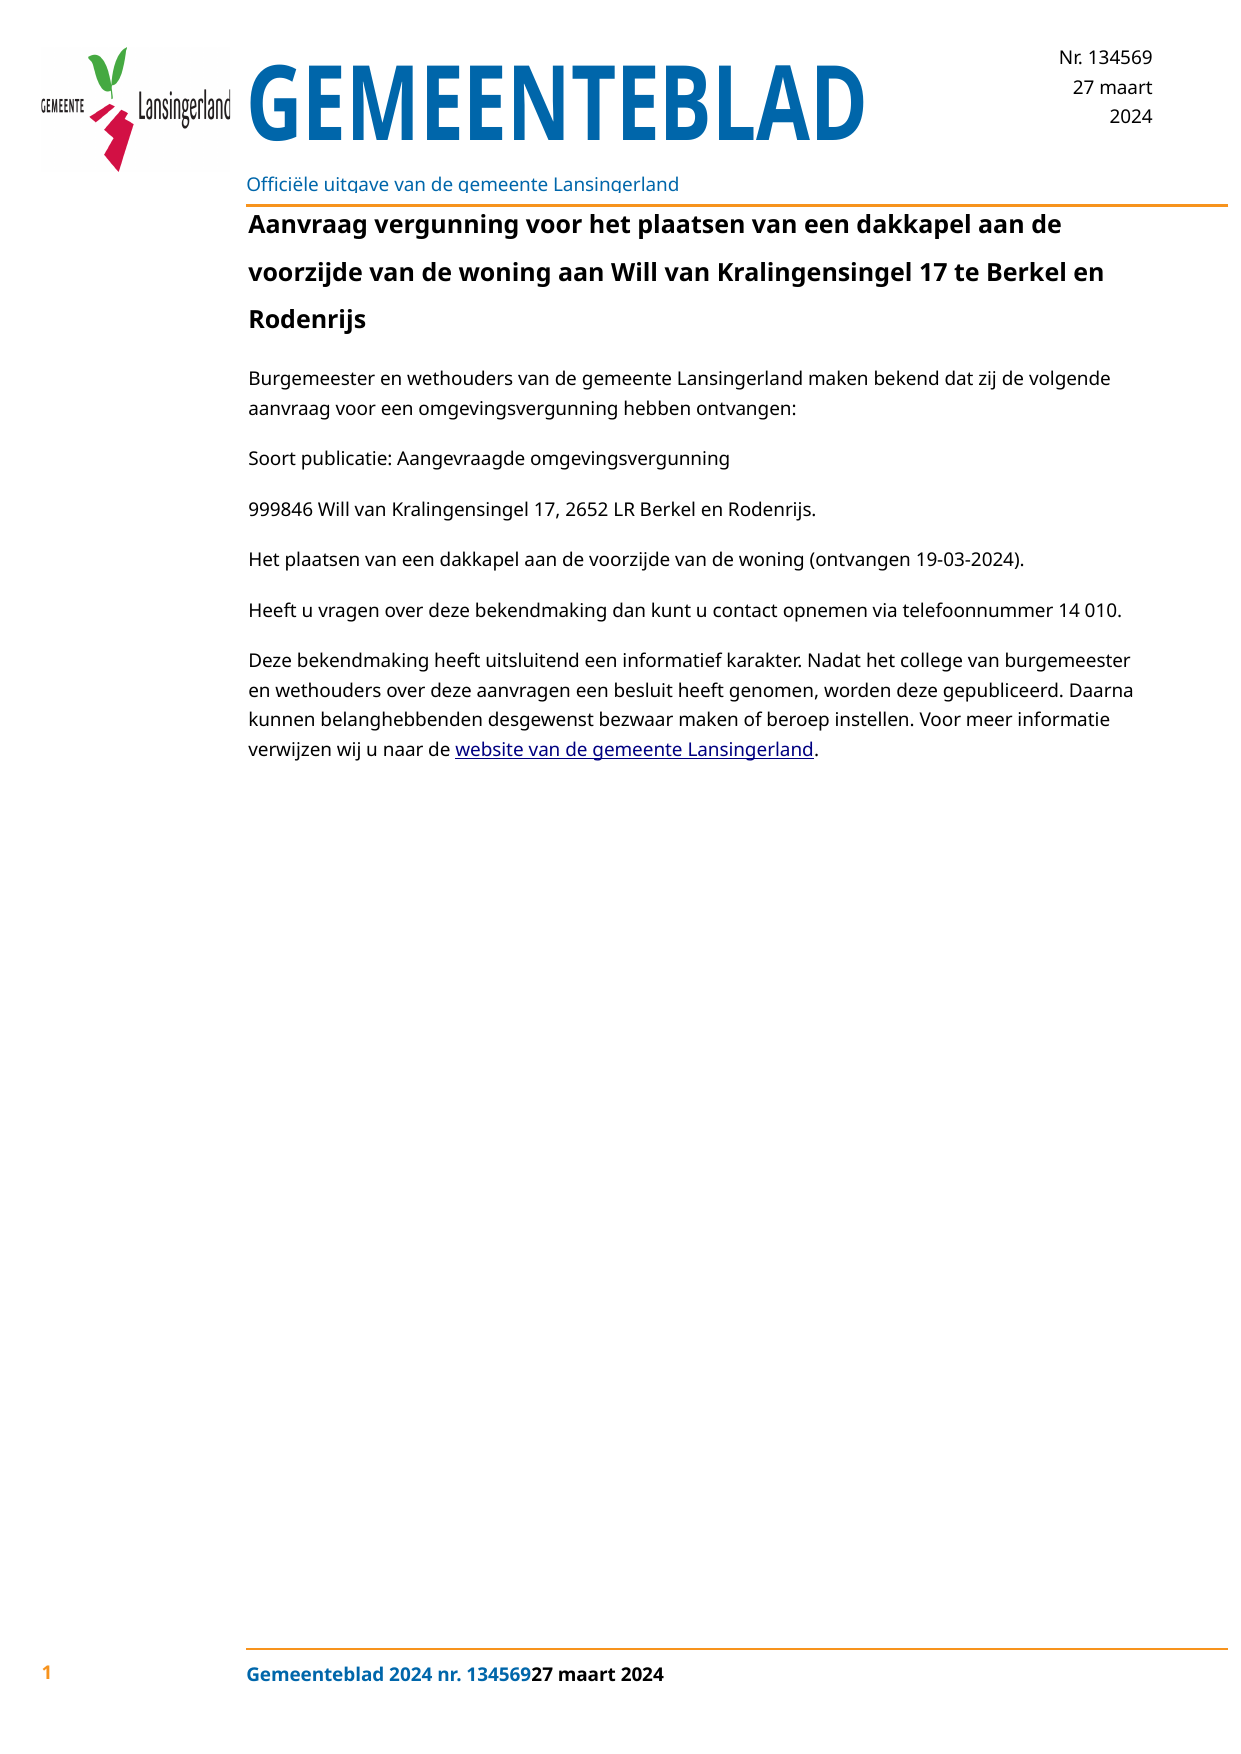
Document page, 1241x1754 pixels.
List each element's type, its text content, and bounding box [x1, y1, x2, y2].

text Het plaatsen van een dakkapel aan de voorzijde van de woning (ontvangen 19-03-2024). [248, 546, 1152, 572]
text Burgemeester en wethouders van de gemeente Lansingerland maken bekend dat zij de volgende aanvraag voor een omgevingsvergunning hebben ontvangen: [248, 366, 1152, 421]
text Heeft u vragen over deze bekendmaking dan kunt u contact opnemen via telefoonnummer 14 010. [248, 597, 1152, 622]
text Soort publicatie: Aangevraagde omgevingsvergunning [248, 446, 1152, 471]
text Aanvraag vergunning voor het plaatsen van een dakkapel aan de voorzijde van de woning aan Will van Kralingensingel 17 te Berkel en Rodenrijs [248, 207, 1152, 336]
text 999846 Will van Kralingensingel 17, 2652 LR Berkel en Rodenrijs. [248, 496, 1152, 522]
picture [41, 47, 231, 172]
text Deze bekendmaking heeft uitsluitend een informatief karakter. Nadat het college van burgemeester en wethouders over deze aanvragen een besluit heeft genomen, worden deze gepubliceerd. Daarna kunnen belanghebbenden desgewenst bezwaar maken of beroep instellen. Voor meer informatie verwijzen wij u naar de website van de gemeente Lansingerland. [248, 647, 1152, 762]
